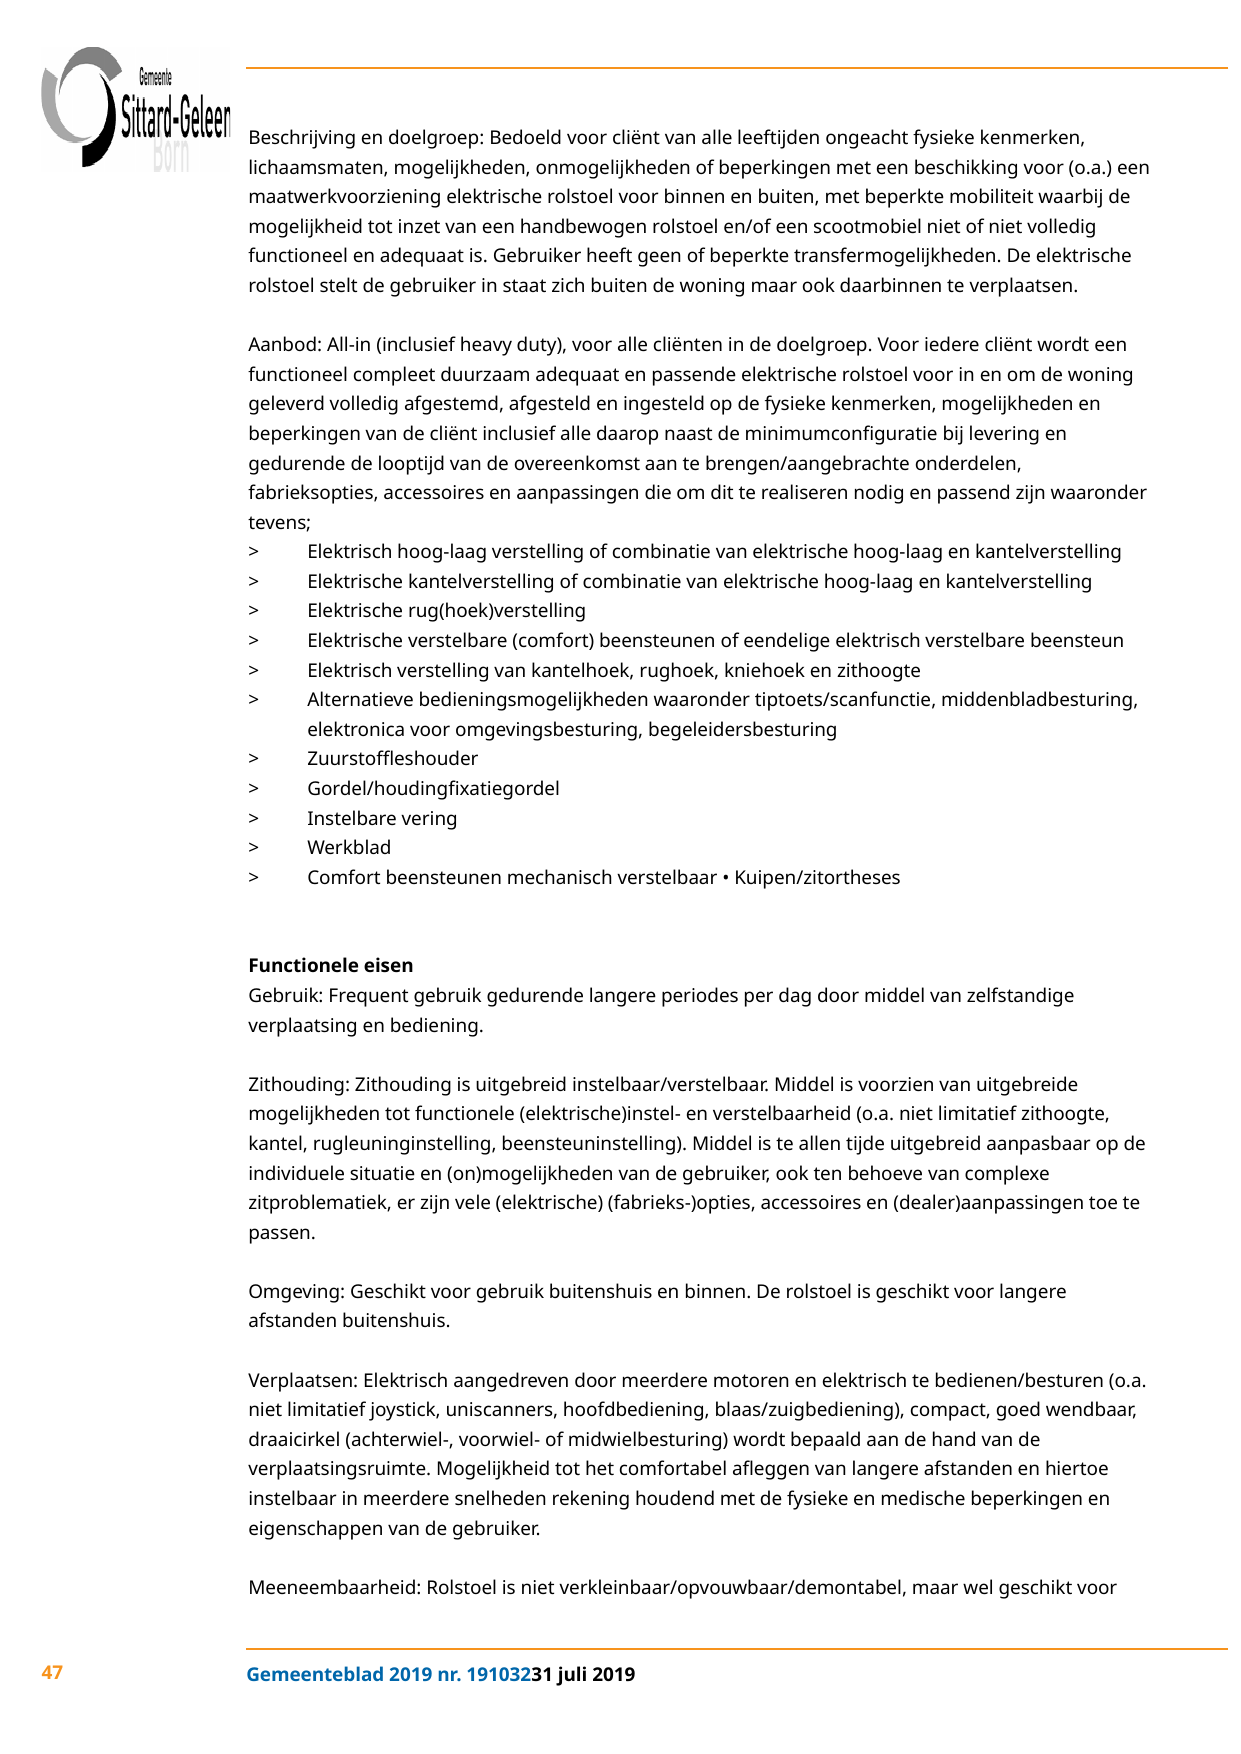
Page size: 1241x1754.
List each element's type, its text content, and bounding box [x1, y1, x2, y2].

list Comfort beensteunen mechanisch verstelbaar • Kuipen/zitortheses [248, 864, 1152, 890]
list Instelbare vering [248, 805, 1152, 831]
text Beschrijving en doelgroep: Bedoeld voor cliënt van alle leeftijden ongeacht fysieke kenmerken, lichaamsmaten, mogelijkheden, onmogelijkheden of beperkingen met een beschikking voor (o.a.) een maatwerkvoorziening elektrische rolstoel voor binnen en buiten, met beperkte mobiliteit waarbij de mogelijkheid tot inzet van een handbewogen rolstoel en/of een scootmobiel niet of niet volledig functioneel en adequaat is. Gebruiker heeft geen of beperkte transfermogelijkheden. De elektrische rolstoel stelt de gebruiker in staat zich buiten de woning maar ook daarbinnen te verplaatsen. [248, 124, 1152, 298]
picture [41, 47, 231, 172]
list Zuurstoffleshouder [248, 746, 1152, 771]
list Gordel/houdingfixatiegordel [248, 775, 1152, 801]
list Elektrische kantelverstelling of combinatie van elektrische hoog-laag en kantelverstelling [248, 568, 1152, 594]
text Verplaatsen: Elektrisch aangedreven door meerdere motoren en elektrisch te bedienen/besturen (o.a. niet limitatief joystick, uniscanners, hoofdbediening, blaas/zuigbediening), compact, goed wendbaar, draaicirkel (achterwiel-, voorwiel- of midwielbesturing) wordt bepaald aan de hand van de verplaatsingsruimte. Mogelijkheid tot het comfortabel afleggen van langere afstanden en hiertoe instelbaar in meerdere snelheden rekening houdend met de fysieke en medische beperkingen en eigenschappen van de gebruiker. [248, 1367, 1152, 1541]
text Functionele eisen [248, 953, 1152, 978]
list Elektrische rug(hoek)verstelling [248, 598, 1152, 623]
list Werkblad [248, 834, 1152, 860]
text Gebruik: Frequent gebruik gedurende langere periodes per dag door middel van zelfstandige verplaatsing en bediening. [248, 982, 1152, 1038]
list Alternatieve bedieningsmogelijkheden waaronder tiptoets/scanfunctie, middenbladbesturing, elektronica voor omgevingsbesturing, begeleidersbesturing [248, 686, 1152, 742]
text Aanbod: All-in (inclusief heavy duty), voor alle cliënten in de doelgroep. Voor iedere cliënt wordt een functioneel compleet duurzaam adequaat en passende elektrische rolstoel voor in en om de woning geleverd volledig afgestemd, afgesteld en ingesteld op de fysieke kenmerken, mogelijkheden en beperkingen van de cliënt inclusief alle daarop naast de minimumconfiguratie bij levering en gedurende de looptijd van de overeenkomst aan te brengen/aangebrachte onderdelen, fabrieksopties, accessoires en aanpassingen die om dit te realiseren nodig en passend zijn waaronder tevens; [248, 331, 1152, 535]
list Elektrisch verstelling van kantelhoek, rughoek, kniehoek en zithoogte [248, 657, 1152, 683]
list Elektrische verstelbare (comfort) beensteunen of eendelige elektrisch verstelbare beensteun [248, 627, 1152, 653]
text Meeneembaarheid: Rolstoel is niet verkleinbaar/opvouwbaar/demontabel, maar wel geschikt voor [248, 1574, 1152, 1600]
text Zithouding: Zithouding is uitgebreid instelbaar/verstelbaar. Middel is voorzien van uitgebreide mogelijkheden tot functionele (elektrische)instel- en verstelbaarheid (o.a. niet limitatief zithoogte, kantel, rugleuninginstelling, beensteuninstelling). Middel is te allen tijde uitgebreid aanpasbaar op de individuele situatie en (on)mogelijkheden van de gebruiker, ook ten behoeve van complexe zitproblematiek, er zijn vele (elektrische) (fabrieks-)opties, accessoires en (dealer)aanpassingen toe te passen. [248, 1071, 1152, 1245]
list Elektrisch hoog-laag verstelling of combinatie van elektrische hoog-laag en kantelverstelling [248, 538, 1152, 564]
text Omgeving: Geschikt voor gebruik buitenshuis en binnen. De rolstoel is geschikt voor langere afstanden buitenshuis. [248, 1278, 1152, 1333]
